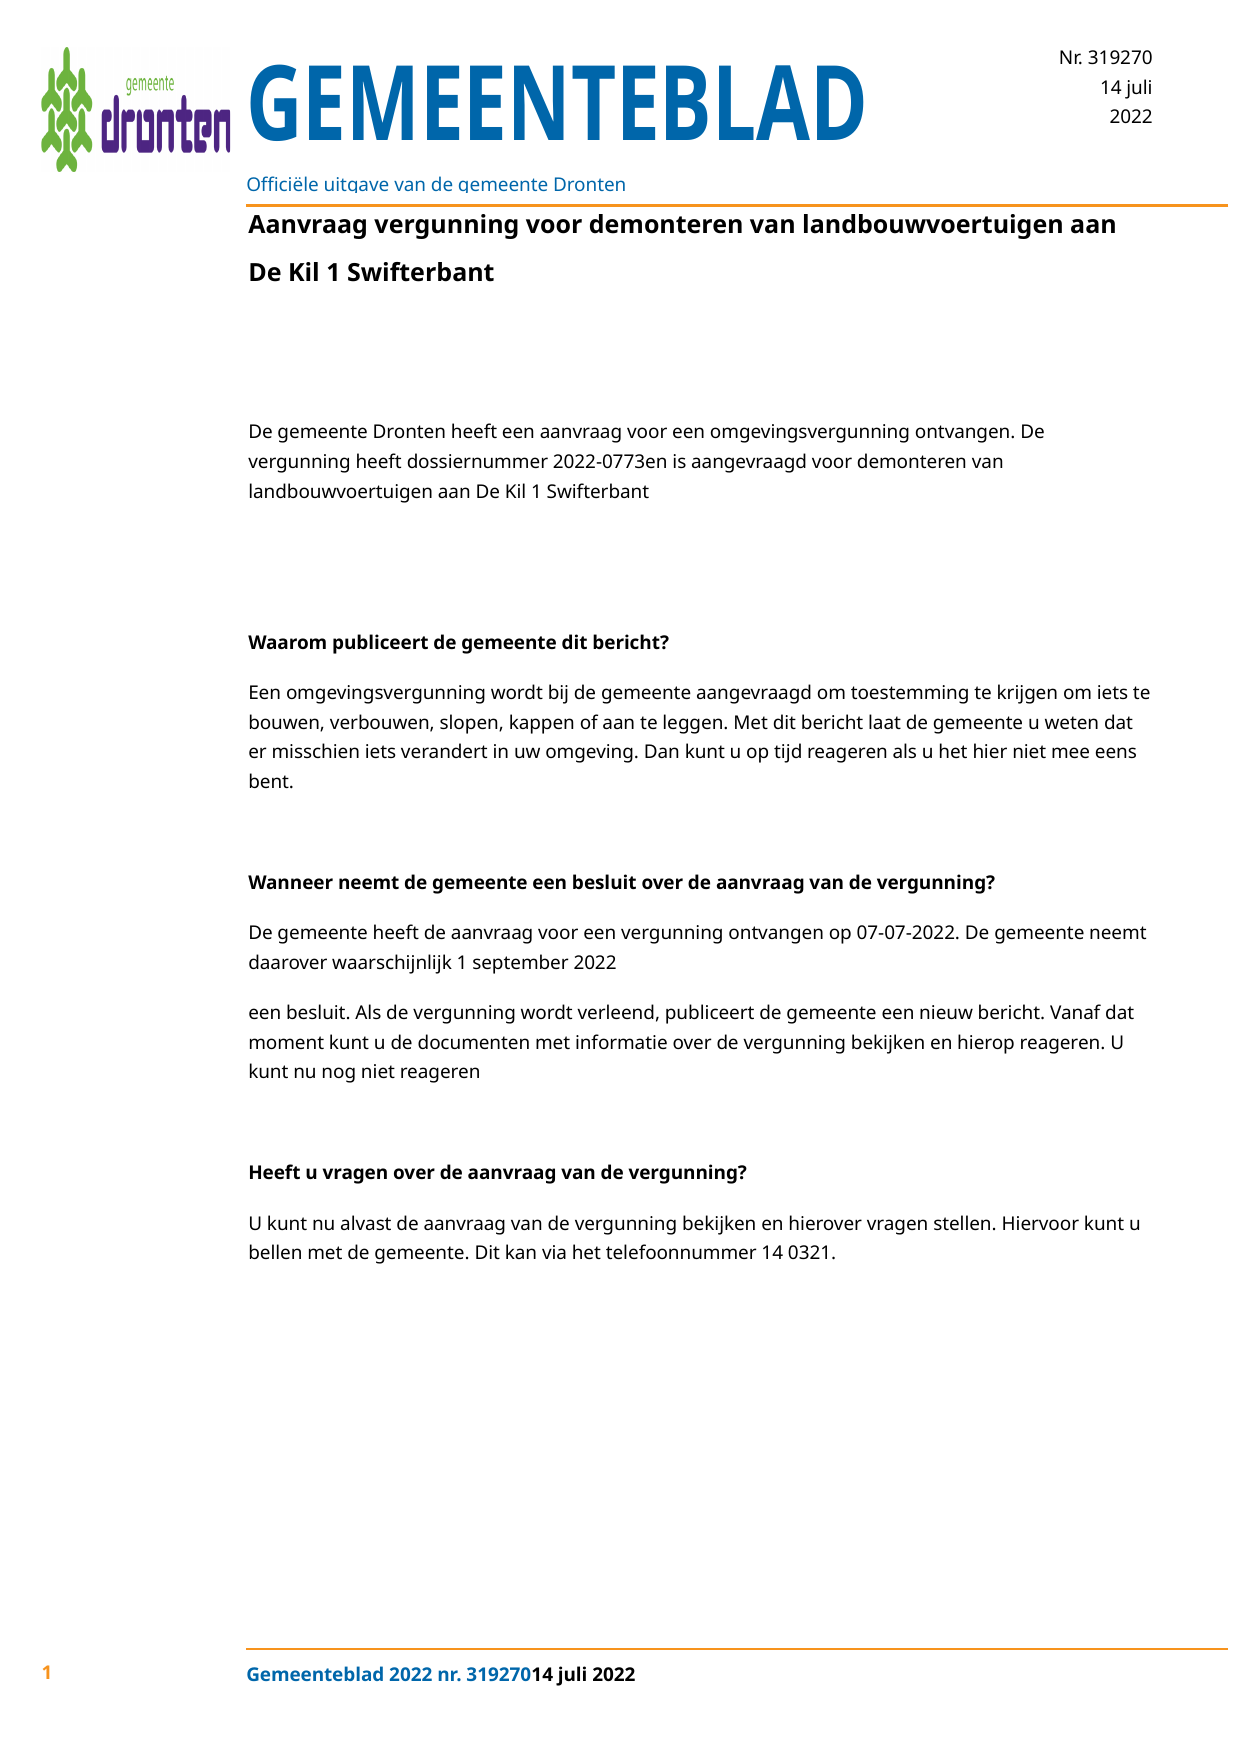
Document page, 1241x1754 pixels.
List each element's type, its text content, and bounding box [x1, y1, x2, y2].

text Een omgevingsvergunning wordt bij de gemeente aangevraagd om toestemming te krijgen om iets te bouwen, verbouwen, slopen, kappen of aan te leggen. Met dit bericht laat de gemeente u weten dat er misschien iets verandert in uw omgeving. Dan kunt u op tijd reageren als u het hier niet mee eens bent. [248, 679, 1152, 794]
text U kunt nu alvast de aanvraag van de vergunning bekijken en hierover vragen stellen. Hiervoor kunt u bellen met de gemeente. Dit kan via het telefoonnummer 14 0321. [248, 1210, 1152, 1265]
text Wanneer neemt de gemeente een besluit over de aanvraag van de vergunning? [248, 869, 1152, 895]
text Waarom publiceert de gemeente dit bericht? [248, 629, 1152, 655]
picture [41, 47, 231, 172]
text Aanvraag vergunning voor demonteren van landbouwvoertuigen aan De Kil 1 Swifterbant [248, 207, 1152, 288]
text De gemeente Dronten heeft een aanvraag voor een omgevingsvergunning ontvangen. De vergunning heeft dossiernummer 2022-0773en is aangevraagd voor demonteren van landbouwvoertuigen aan De Kil 1 Swifterbant [248, 419, 1152, 504]
text een besluit. Als de vergunning wordt verleend, publiceert de gemeente een nieuw bericht. Vanaf dat moment kunt u de documenten met informatie over de vergunning bekijken en hierop reageren. U kunt nu nog niet reageren [248, 999, 1152, 1084]
text Heeft u vragen over de aanvraag van de vergunning? [248, 1159, 1152, 1185]
text De gemeente heeft de aanvraag voor een vergunning ontvangen op 07-07-2022. De gemeente neemt daarover waarschijnlijk 1 september 2022 [248, 919, 1152, 975]
